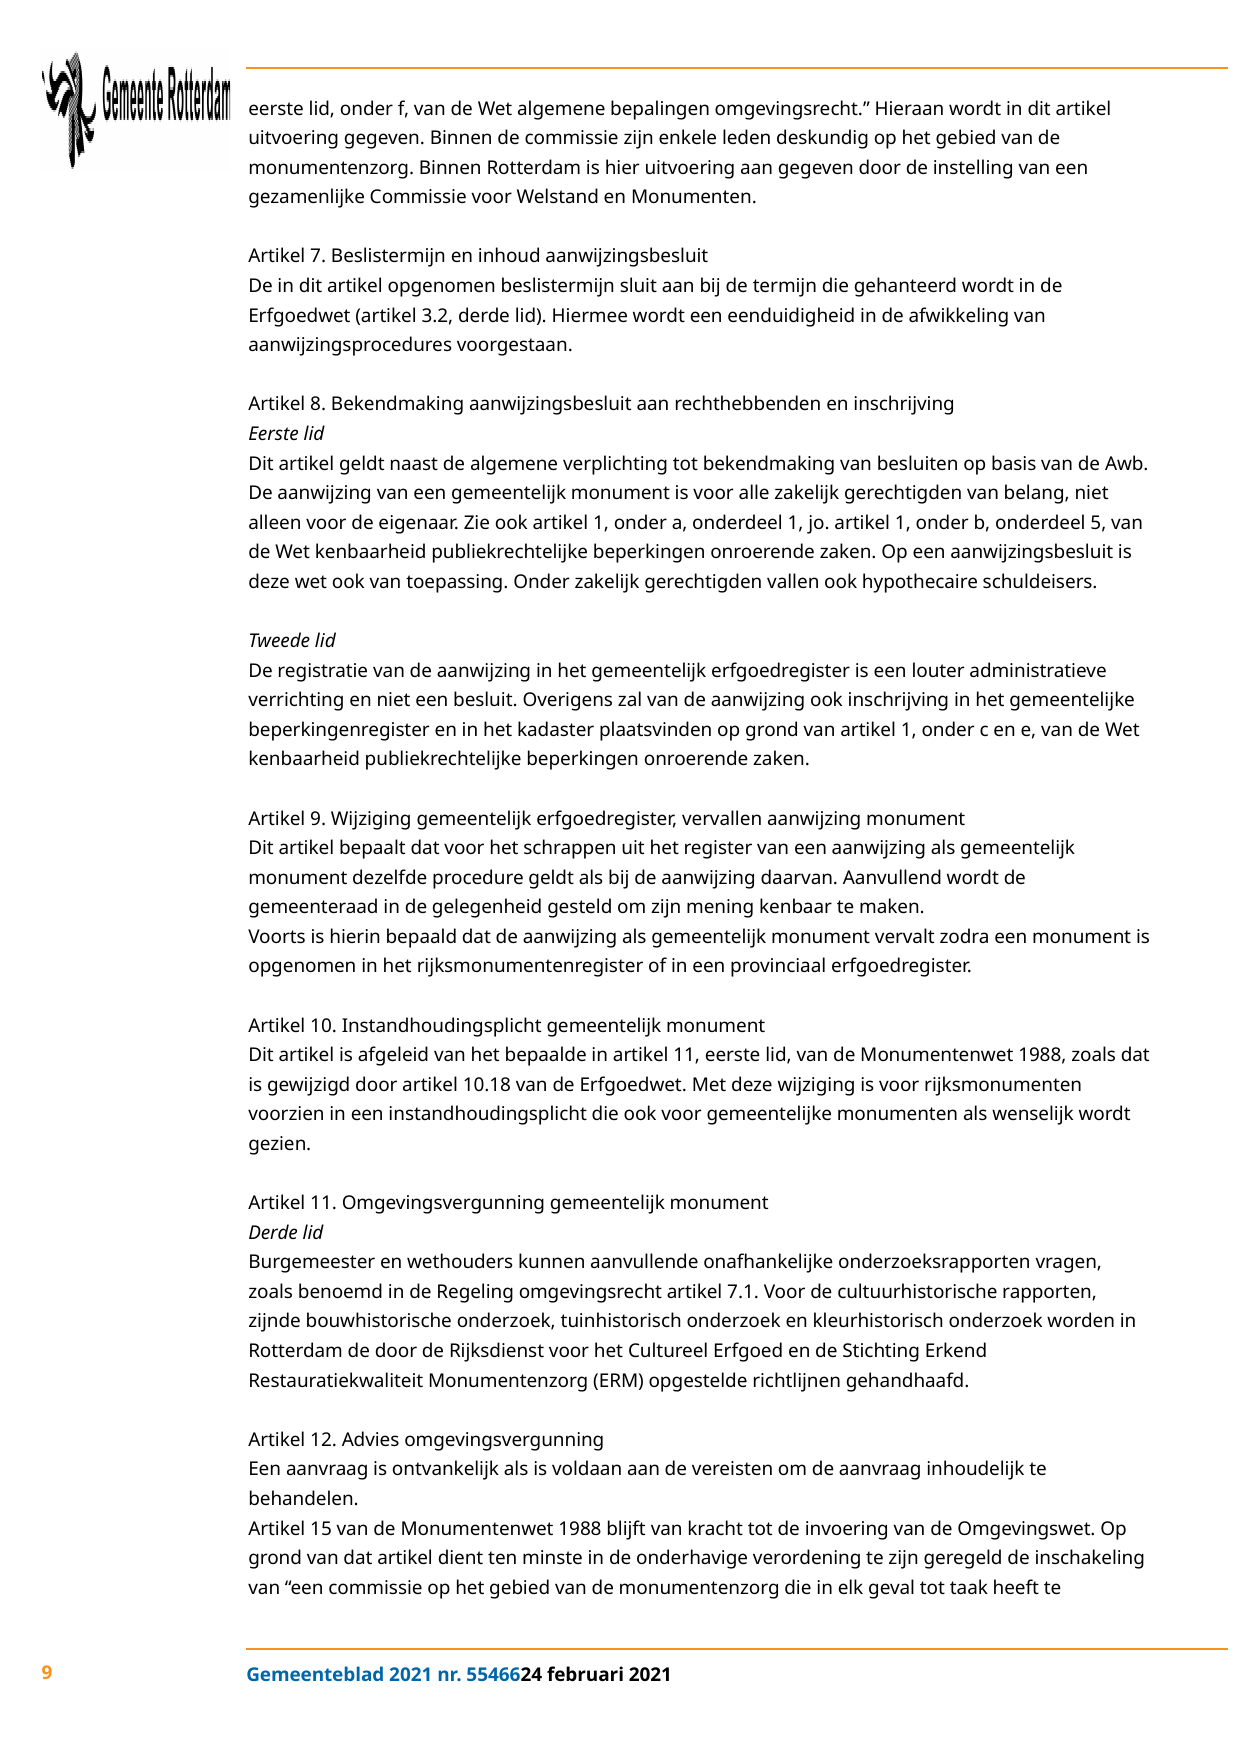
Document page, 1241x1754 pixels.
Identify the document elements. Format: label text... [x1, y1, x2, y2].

text Een aanvraag is ontvankelijk als is voldaan aan de vereisten om de aanvraag inhoudelijk te behandelen. [248, 1456, 1152, 1511]
text Eerste lid [248, 420, 1152, 446]
text Dit artikel bepaalt dat voor het schrappen uit het register van een aanwijzing als gemeentelijk monument dezelfde procedure geldt als bij de aanwijzing daarvan. Aanvullend wordt de gemeenteraad in de gelegenheid gesteld om zijn mening kenbaar te maken. [248, 834, 1152, 919]
text Dit artikel is afgeleid van het bepaalde in artikel 11, eerste lid, van de Monumentenwet 1988, zoals dat is gewijzigd door artikel 10.18 van de Erfgoedwet. Met deze wijziging is voor rijksmonumenten voorzien in een instandhoudingsplicht die ook voor gemeentelijke monumenten als wenselijk wordt gezien. [248, 1041, 1152, 1156]
text eerste lid, onder f, van de Wet algemene bepalingen omgevingsrecht.” Hieraan wordt in dit artikel uitvoering gegeven. Binnen de commissie zijn enkele leden deskundig op het gebied van de monumentenzorg. Binnen Rotterdam is hier uitvoering aan gegeven door de instelling van een gezamenlijke Commissie voor Welstand en Monumenten. [248, 95, 1152, 209]
text Artikel 10. Instandhoudingsplicht gemeentelijk monument [248, 1012, 1152, 1038]
text Derde lid [248, 1219, 1152, 1245]
text Voorts is hierin bepaald dat de aanwijzing als gemeentelijk monument vervalt zodra een monument is opgenomen in het rijksmonumentenregister of in een provinciaal erfgoedregister. [248, 923, 1152, 978]
text Artikel 9. Wijziging gemeentelijk erfgoedregister, vervallen aanwijzing monument [248, 805, 1152, 831]
text De registratie van de aanwijzing in het gemeentelijk erfgoedregister is een louter administratieve verrichting en niet een besluit. Overigens zal van de aanwijzing ook inschrijving in het gemeentelijke beperkingenregister en in het kadaster plaatsvinden op grond van artikel 1, onder c en e, van de Wet kenbaarheid publiekrechtelijke beperkingen onroerende zaken. [248, 657, 1152, 771]
text Tweede lid [248, 627, 1152, 653]
text Artikel 12. Advies omgevingsvergunning [248, 1426, 1152, 1452]
text Dit artikel geldt naast de algemene verplichting tot bekendmaking van besluiten op basis van de Awb. De aanwijzing van een gemeentelijk monument is voor alle zakelijk gerechtigden van belang, niet alleen voor de eigenaar. Zie ook artikel 1, onder a, onderdeel 1, jo. artikel 1, onder b, onderdeel 5, van de Wet kenbaarheid publiekrechtelijke beperkingen onroerende zaken. Op een aanwijzingsbesluit is deze wet ook van toepassing. Onder zakelijk gerechtigden vallen ook hypothecaire schuldeisers. [248, 450, 1152, 594]
text Artikel 11. Omgevingsvergunning gemeentelijk monument [248, 1189, 1152, 1215]
text Burgemeester en wethouders kunnen aanvullende onafhankelijke onderzoeksrapporten vragen, zoals benoemd in de Regeling omgevingsrecht artikel 7.1. Voor de cultuurhistorische rapporten, zijnde bouwhistorische onderzoek, tuinhistorisch onderzoek en kleurhistorisch onderzoek worden in Rotterdam de door de Rijksdienst voor het Cultureel Erfgoed en de Stichting Erkend Restauratiekwaliteit Monumentenzorg (ERM) opgestelde richtlijnen gehandhaafd. [248, 1248, 1152, 1393]
text Artikel 8. Bekendmaking aanwijzingsbesluit aan rechthebbenden en inschrijving [248, 391, 1152, 416]
text De in dit artikel opgenomen beslistermijn sluit aan bij de termijn die gehanteerd wordt in de Erfgoedwet (artikel 3.2, derde lid). Hiermee wordt een eenduidigheid in de afwikkeling van aanwijzingsprocedures voorgestaan. [248, 272, 1152, 357]
text Artikel 15 van de Monumentenwet 1988 blijft van kracht tot de invoering van de Omgevingswet. Op grond van dat artikel dient ten minste in de onderhavige verordening te zijn geregeld de inschakeling van “een commissie op het gebied van de monumentenzorg die in elk geval tot taak heeft te [248, 1515, 1152, 1600]
picture [41, 47, 231, 172]
text Artikel 7. Beslistermijn en inhoud aanwijzingsbesluit [248, 243, 1152, 268]
